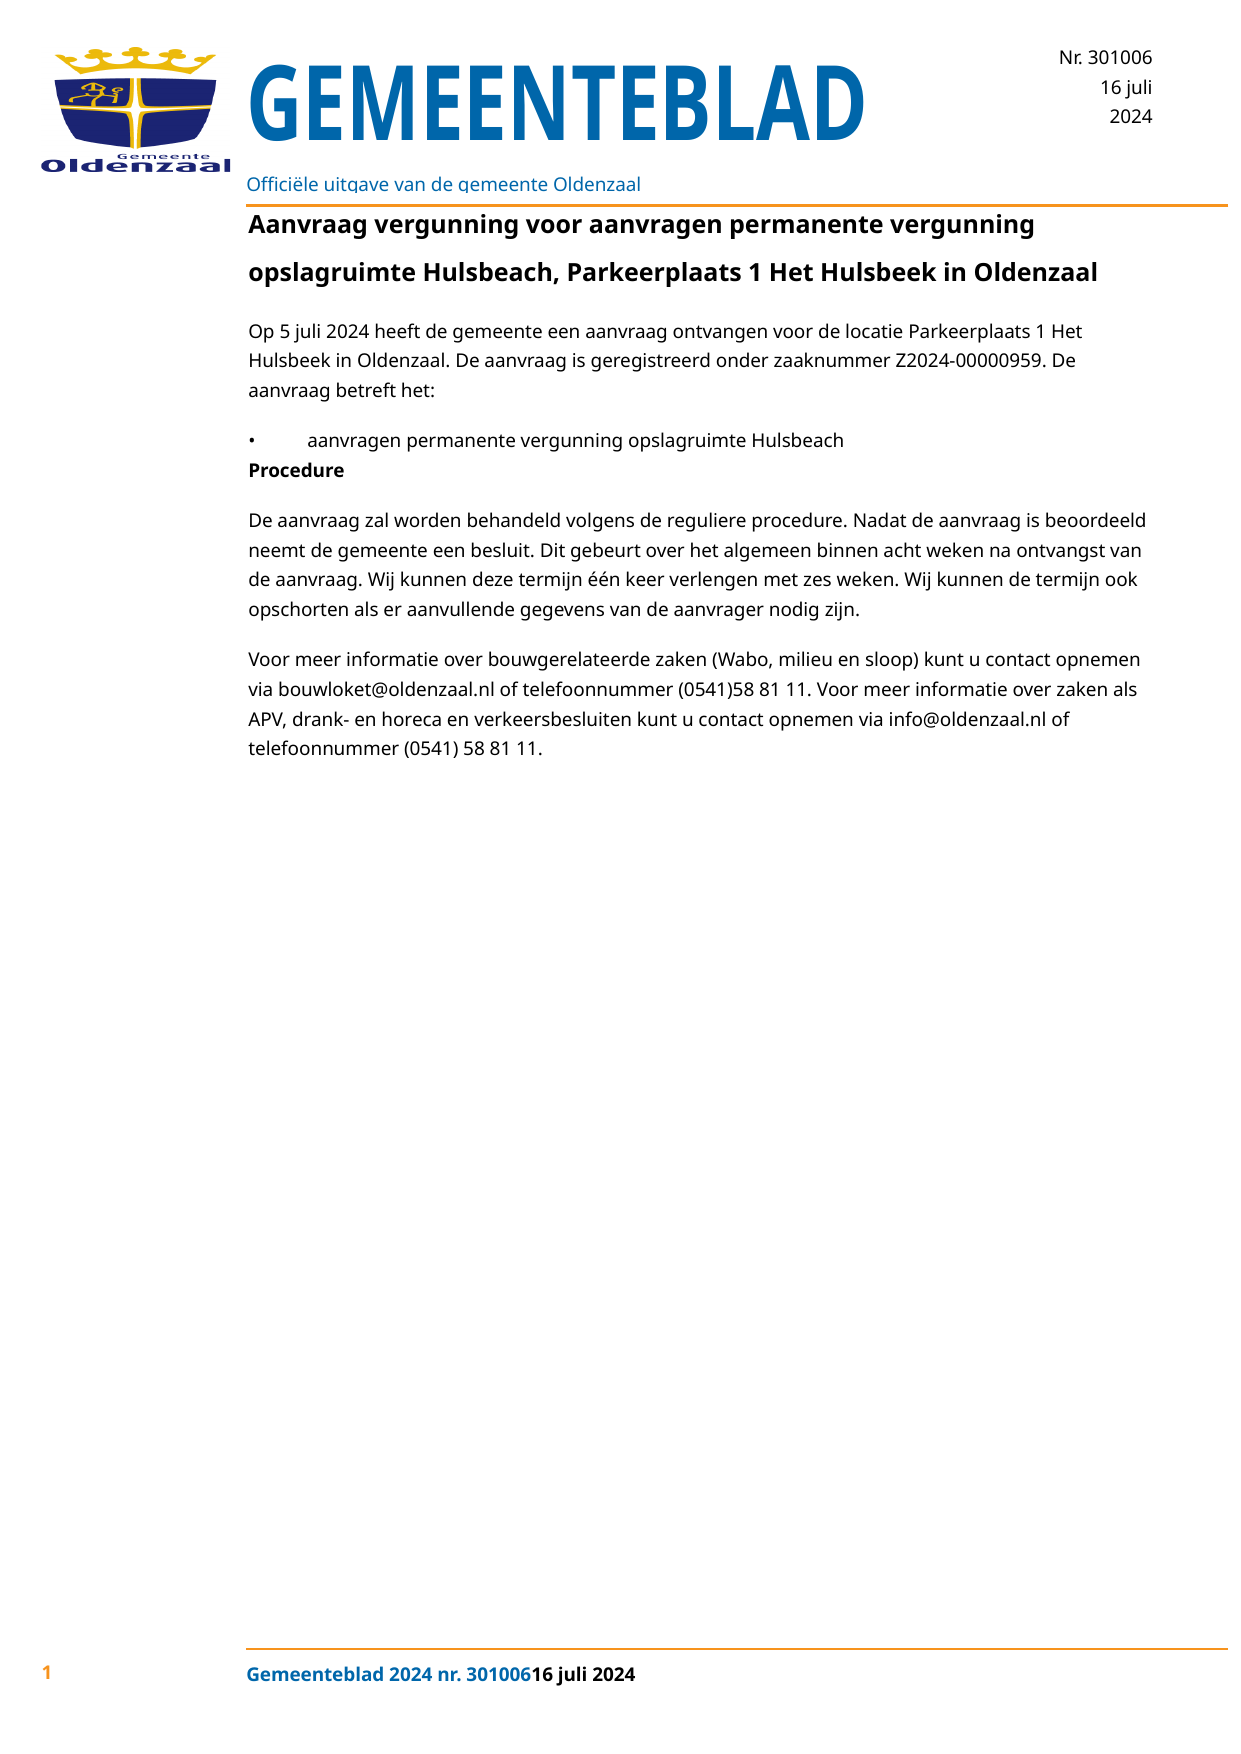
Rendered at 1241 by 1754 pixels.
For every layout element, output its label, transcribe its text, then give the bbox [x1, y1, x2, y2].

text Voor meer informatie over bouwgerelateerde zaken (Wabo, milieu en sloop) kunt u contact opnemen via bouwloket@oldenzaal.nl of telefoonnummer (0541)58 81 11. Voor meer informatie over zaken als APV, drank- en horeca en verkeersbesluiten kunt u contact opnemen via info@oldenzaal.nl of telefoonnummer (0541) 58 81 11. [248, 647, 1152, 761]
text Aanvraag vergunning voor aanvragen permanente vergunning opslagruimte Hulsbeach, Parkeerplaats 1 Het Hulsbeek in Oldenzaal [248, 207, 1152, 288]
text Op 5 juli 2024 heeft de gemeente een aanvraag ontvangen voor de locatie Parkeerplaats 1 Het Hulsbeek in Oldenzaal. De aanvraag is geregistreerd onder zaaknummer Z2024-00000959. De aanvraag betreft het: [248, 318, 1152, 403]
list aanvragen permanente vergunning opslagruimte Hulsbeach [248, 427, 1152, 453]
picture [41, 47, 231, 172]
text Procedure [248, 457, 1152, 483]
text De aanvraag zal worden behandeld volgens de reguliere procedure. Nadat de aanvraag is beoordeeld neemt de gemeente een besluit. Dit gebeurt over het algemeen binnen acht weken na ontvangst van de aanvraag. Wij kunnen deze termijn één keer verlengen met zes weken. Wij kunnen de termijn ook opschorten als er aanvullende gegevens van de aanvrager nodig zijn. [248, 507, 1152, 622]
